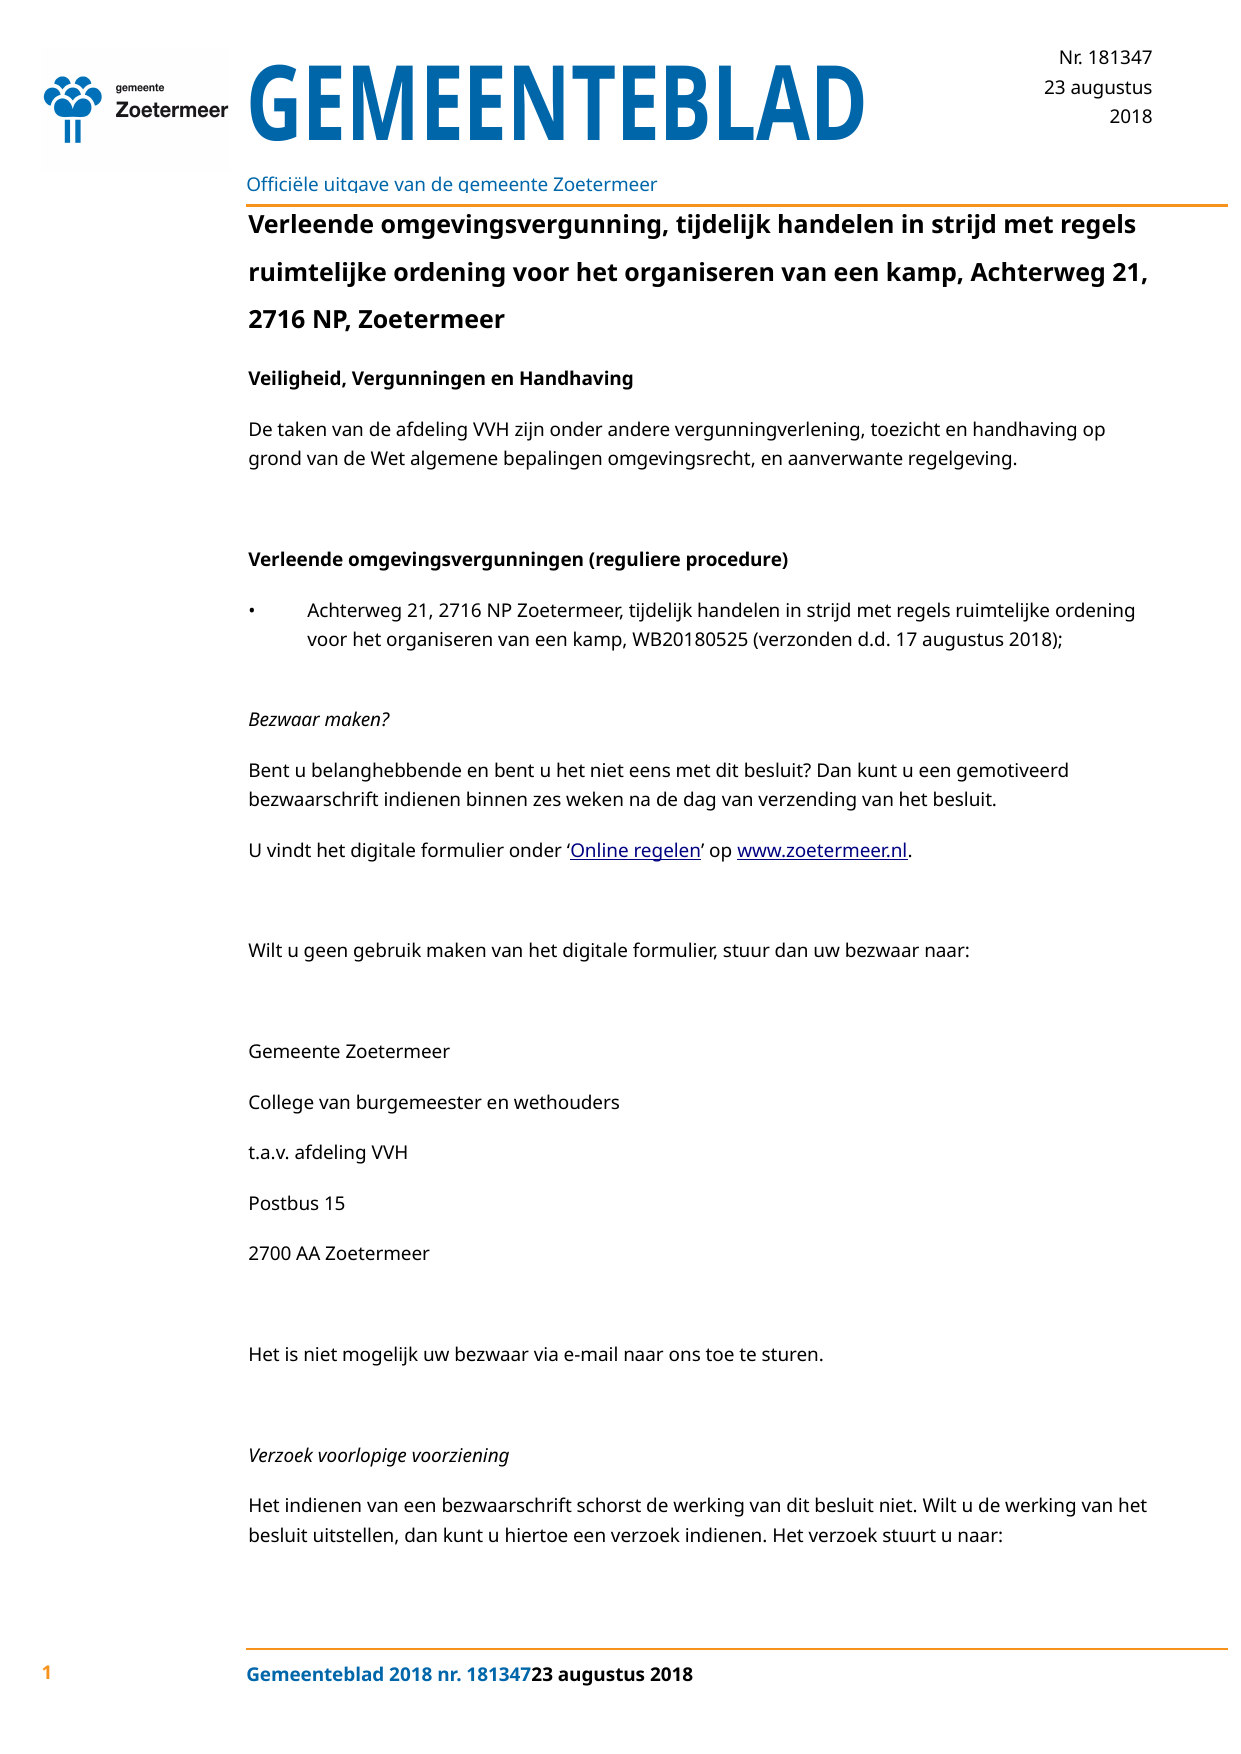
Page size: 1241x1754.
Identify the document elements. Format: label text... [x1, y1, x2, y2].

text t.a.v. afdeling VVH [248, 1139, 1152, 1165]
text Gemeente Zoetermeer [248, 1038, 1152, 1064]
text Het is niet mogelijk uw bezwaar via e-mail naar ons toe te sturen. [248, 1341, 1152, 1367]
text Bent u belanghebbende en bent u het niet eens met dit besluit? Dan kunt u een gemotiveerd bezwaarschrift indienen binnen zes weken na de dag van verzending van het besluit. [248, 757, 1152, 812]
text Verleende omgevingsvergunningen (reguliere procedure) [248, 546, 1152, 572]
text Wilt u geen gebruik maken van het digitale formulier, stuur dan uw bezwaar naar: [248, 938, 1152, 963]
text Veiligheid, Vergunningen en Handhaving [248, 366, 1152, 391]
text De taken van de afdeling VVH zijn onder andere vergunningverlening, toezicht en handhaving op grond van de Wet algemene bepalingen omgevingsrecht, en aanverwante regelgeving. [248, 416, 1152, 471]
text College van burgemeester en wethouders [248, 1089, 1152, 1114]
text U vindt het digitale formulier onder ‘Online regelen’ op www.zoetermeer.nl. [248, 837, 1152, 862]
list Achterweg 21, 2716 NP Zoetermeer, tijdelijk handelen in strijd met regels ruimtelijke ordening voor het organiseren van een kamp, WB20180525 (verzonden d.d. 17 augustus 2018); [248, 597, 1152, 652]
text 2700 AA Zoetermeer [248, 1240, 1152, 1266]
text Verzoek voorlopige voorziening [248, 1442, 1152, 1467]
text Het indienen van een bezwaarschrift schorst de werking van dit besluit niet. Wilt u de werking van het besluit uitstellen, dan kunt u hiertoe een verzoek indienen. Het verzoek stuurt u naar: [248, 1492, 1152, 1547]
picture [41, 47, 231, 172]
text Postbus 15 [248, 1190, 1152, 1215]
text Verleende omgevingsvergunning, tijdelijk handelen in strijd met regels ruimtelijke ordening voor het organiseren van een kamp, Achterweg 21, 2716 NP, Zoetermeer [248, 207, 1152, 336]
text Bezwaar maken? [248, 706, 1152, 732]
